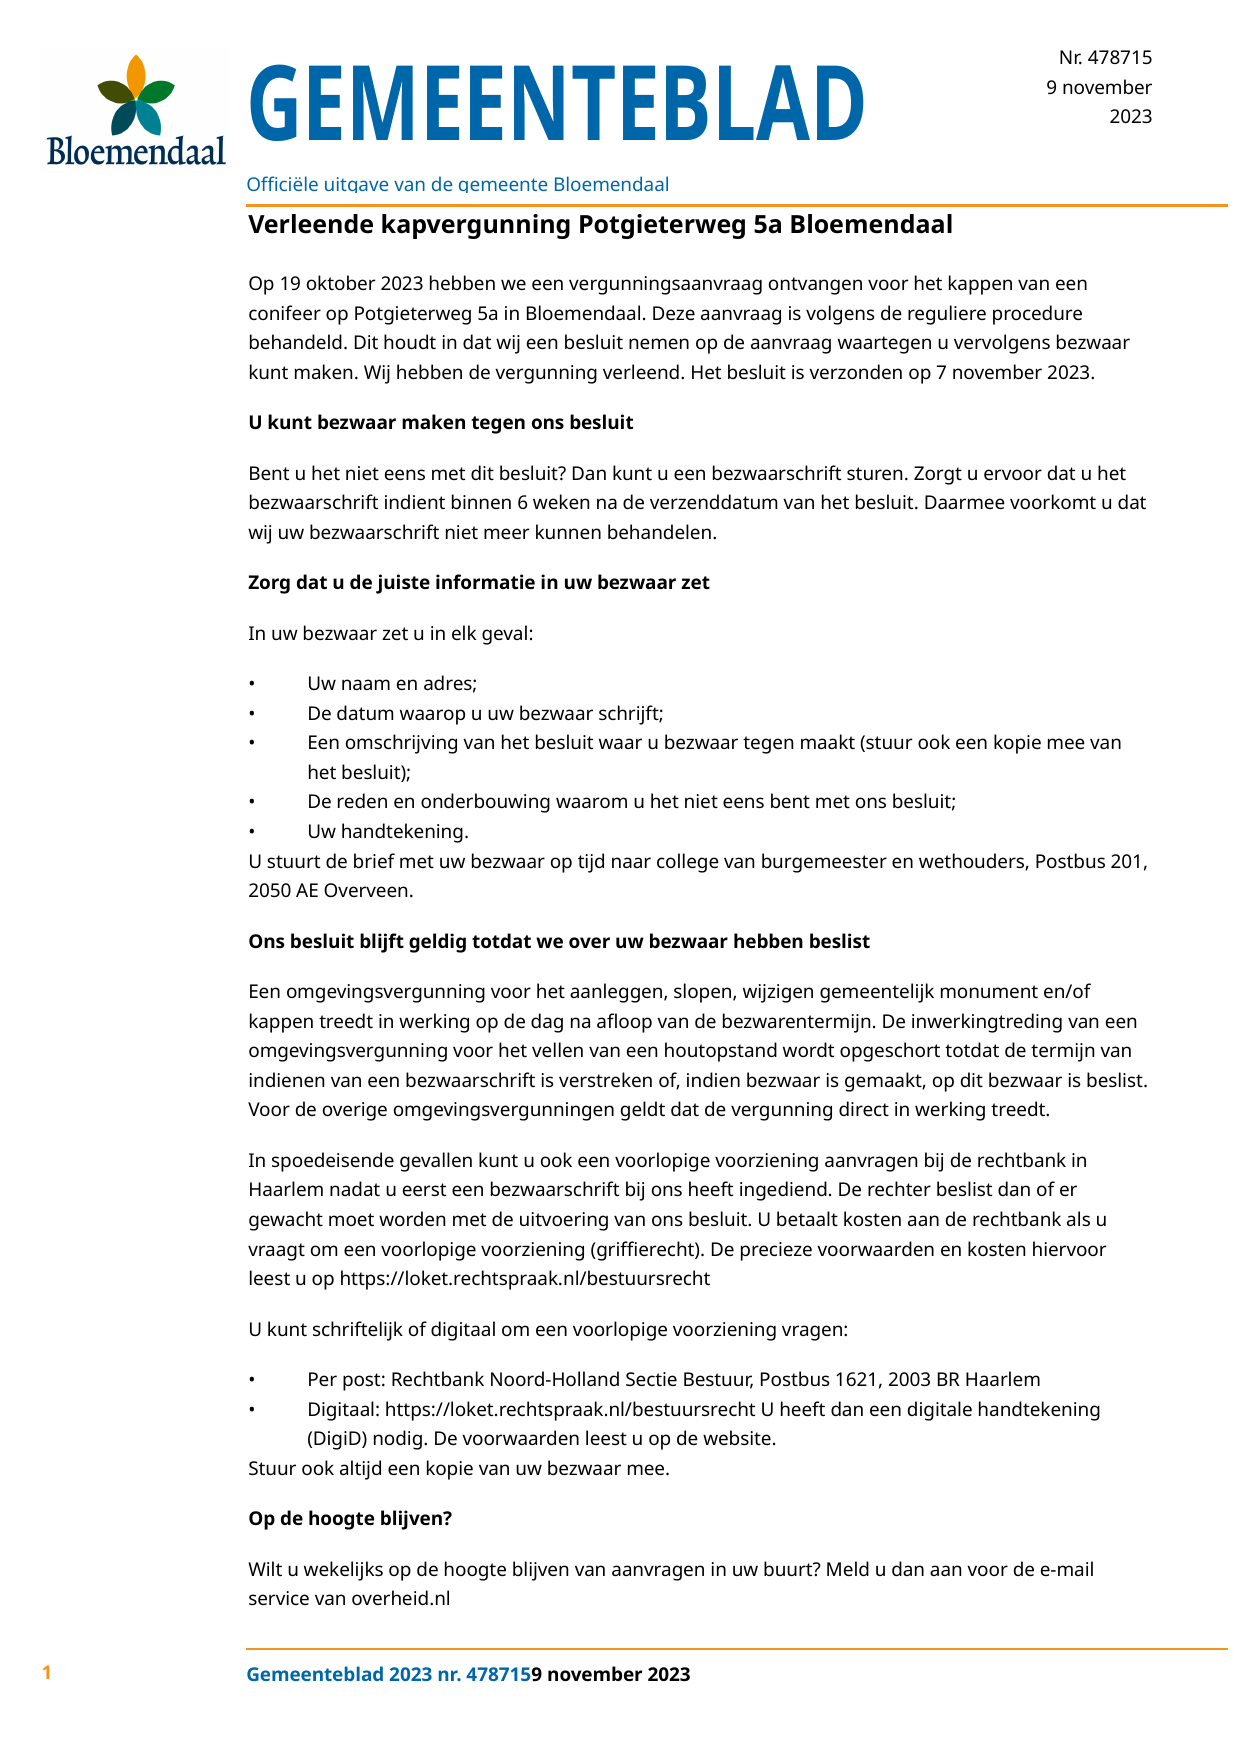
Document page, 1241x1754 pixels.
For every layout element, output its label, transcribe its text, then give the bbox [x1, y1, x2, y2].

text U kunt bezwaar maken tegen ons besluit [248, 409, 1152, 435]
text Zorg dat u de juiste informatie in uw bezwaar zet [248, 569, 1152, 595]
text Bent u het niet eens met dit besluit? Dan kunt u een bezwaarschrift sturen. Zorgt u ervoor dat u het bezwaarschrift indient binnen 6 weken na de verzenddatum van het besluit. Daarmee voorkomt u dat wij uw bezwaarschrift niet meer kunnen behandelen. [248, 460, 1152, 545]
list Per post: Rechtbank Noord-Holland Sectie Bestuur, Postbus 1621, 2003 BR Haarlem [248, 1366, 1152, 1392]
text Op 19 oktober 2023 hebben we een vergunningsaanvraag ontvangen voor het kappen van een conifeer op Potgieterweg 5a in Bloemendaal. Deze aanvraag is volgens de reguliere procedure behandeld. Dit houdt in dat wij een besluit nemen op de aanvraag waartegen u vervolgens bezwaar kunt maken. Wij hebben de vergunning verleend. Het besluit is verzonden op 7 november 2023. [248, 270, 1152, 385]
list Uw handtekening. [248, 818, 1152, 844]
list De datum waarop u uw bezwaar schrijft; [248, 700, 1152, 726]
text In spoedeisende gevallen kunt u ook een voorlopige voorziening aanvragen bij de rechtbank in Haarlem nadat u eerst een bezwaarschrift bij ons heeft ingediend. De rechter beslist dan of er gewacht moet worden met de uitvoering van ons besluit. U betaalt kosten aan de rechtbank als u vraagt om een voorlopige voorziening (griffierecht). De precieze voorwaarden en kosten hiervoor leest u op https://loket.rechtspraak.nl/bestuursrecht [248, 1147, 1152, 1291]
list Digitaal: https://loket.rechtspraak.nl/bestuursrecht U heeft dan een digitale handtekening (DigiD) nodig. De voorwaarden leest u op de website. [248, 1396, 1152, 1451]
picture [41, 47, 231, 172]
list De reden en onderbouwing waarom u het niet eens bent met ons besluit; [248, 789, 1152, 814]
list Een omschrijving van het besluit waar u bezwaar tegen maakt (stuur ook een kopie mee van het besluit); [248, 729, 1152, 785]
text Wilt u wekelijks op de hoogte blijven van aanvragen in uw buurt? Meld u dan aan voor de e-mail service van overheid.nl [248, 1556, 1152, 1611]
text In uw bezwaar zet u in elk geval: [248, 620, 1152, 646]
text Ons besluit blijft geldig totdat we over uw bezwaar hebben beslist [248, 928, 1152, 953]
text U stuurt de brief met uw bezwaar op tijd naar college van burgemeester en wethouders, Postbus 201, 2050 AE Overveen. [248, 848, 1152, 903]
text Stuur ook altijd een kopie van uw bezwaar mee. [248, 1455, 1152, 1481]
text Op de hoogte blijven? [248, 1505, 1152, 1531]
text Verleende kapvergunning Potgieterweg 5a Bloemendaal [248, 207, 1152, 241]
list Uw naam en adres; [248, 670, 1152, 696]
text Een omgevingsvergunning voor het aanleggen, slopen, wijzigen gemeentelijk monument en/of kappen treedt in werking op de dag na afloop van de bezwarentermijn. De inwerkingtreding van een omgevingsvergunning voor het vellen van een houtopstand wordt opgeschort totdat de termijn van indienen van een bezwaarschrift is verstreken of, indien bezwaar is gemaakt, op dit bezwaar is beslist. Voor de overige omgevingsvergunningen geldt dat de vergunning direct in werking treedt. [248, 978, 1152, 1122]
text U kunt schriftelijk of digitaal om een voorlopige voorziening vragen: [248, 1316, 1152, 1341]
